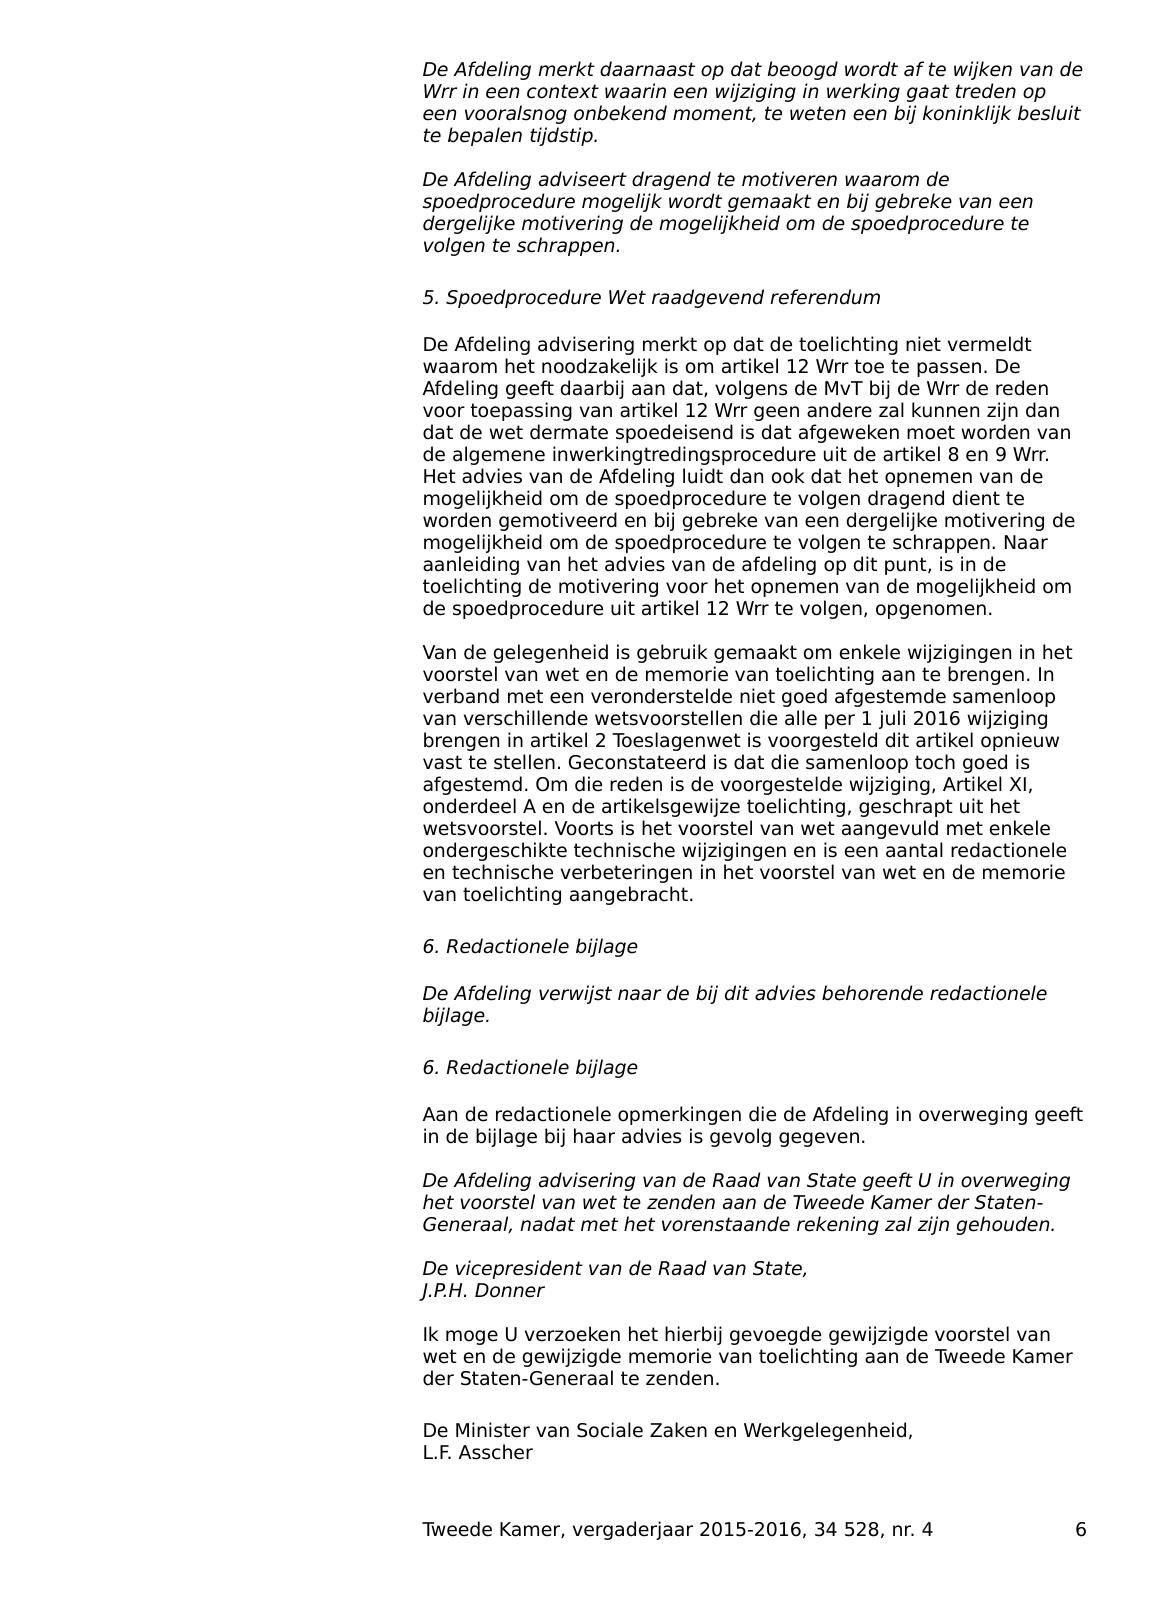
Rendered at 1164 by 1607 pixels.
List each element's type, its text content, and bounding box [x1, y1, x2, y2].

text Ik moge U verzoeken het hierbij gevoegde gewijzigde voorstel van wet en de gewijzigde memorie van toelichting aan de Tweede Kamer der Staten-Generaal te zenden. [422, 1324, 1087, 1390]
subtitle 6. Redactionele bijlage [422, 1057, 1087, 1079]
text Van de gelegenheid is gebruik gemaakt om enkele wijzigingen in het voorstel van wet en de memorie van toelichting aan te brengen. In verband met een veronderstelde niet goed afgestemde samenloop van verschillende wetsvoorstellen die alle per 1 juli 2016 wijziging brengen in artikel 2 Toeslagenwet is voorgesteld dit artikel opnieuw vast te stellen. Geconstateerd is dat die samenloop toch goed is afgestemd. Om die reden is de voorgestelde wijziging, Artikel XI, onderdeel A en de artikelsgewijze toelichting, geschrapt uit het wetsvoorstel. Voorts is het voorstel van wet aangevuld met enkele ondergeschikte technische wijzigingen en is een aantal redactionele en technische verbeteringen in het voorstel van wet en de memorie van toelichting aangebracht. [422, 642, 1087, 906]
text De Afdeling verwijst naar de bij dit advies behorende redactionele bijlage. [422, 983, 1087, 1027]
text De Afdeling advisering van de Raad van State geeft U in overweging het voorstel van wet te zenden aan de Tweede Kamer der Staten-Generaal, nadat met het vorenstaande rekening zal zijn gehouden. [422, 1170, 1087, 1236]
text De Afdeling adviseert dragend te motiveren waarom de spoedprocedure mogelijk wordt gemaakt en bij gebreke van een dergelijke motivering de mogelijkheid om de spoedprocedure te volgen te schrappen. [422, 169, 1087, 257]
text Aan de redactionele opmerkingen die de Afdeling in overweging geeft in de bijlage bij haar advies is gevolg gegeven. [422, 1104, 1087, 1148]
text De Minister van Sociale Zaken en Werkgelegenheid, L.F. Asscher [422, 1420, 1087, 1464]
text De Afdeling advisering merkt op dat de toelichting niet vermeldt waarom het noodzakelijk is om artikel 12 Wrr toe te passen. De Afdeling geeft daarbij aan dat, volgens de MvT bij de Wrr de reden voor toepassing van artikel 12 Wrr geen andere zal kunnen zijn dan dat de wet dermate spoedeisend is dat afgeweken moet worden van de algemene inwerkingtredingsprocedure uit de artikel 8 en 9 Wrr. Het advies van de Afdeling luidt dan ook dat het opnemen van de mogelijkheid om de spoedprocedure te volgen dragend dient te worden gemotiveerd en bij gebreke van een dergelijke motivering de mogelijkheid om de spoedprocedure te volgen te schrappen. Naar aanleiding van het advies van de afdeling op dit punt, is in de toelichting de motivering voor het opnemen van de mogelijkheid om de spoedprocedure uit artikel 12 Wrr te volgen, opgenomen. [422, 334, 1087, 620]
subtitle 5. Spoedprocedure Wet raadgevend referendum [422, 287, 1087, 309]
text J.P.H. Donner [422, 1280, 1087, 1302]
text De vicepresident van de Raad van State, [422, 1258, 1087, 1280]
text De Afdeling merkt daarnaast op dat beoogd wordt af te wijken van de Wrr in een context waarin een wijziging in werking gaat treden op een vooralsnog onbekend moment, te weten een bij koninklijk besluit te bepalen tijdstip. [422, 59, 1087, 147]
subtitle 6. Redactionele bijlage [422, 936, 1087, 958]
